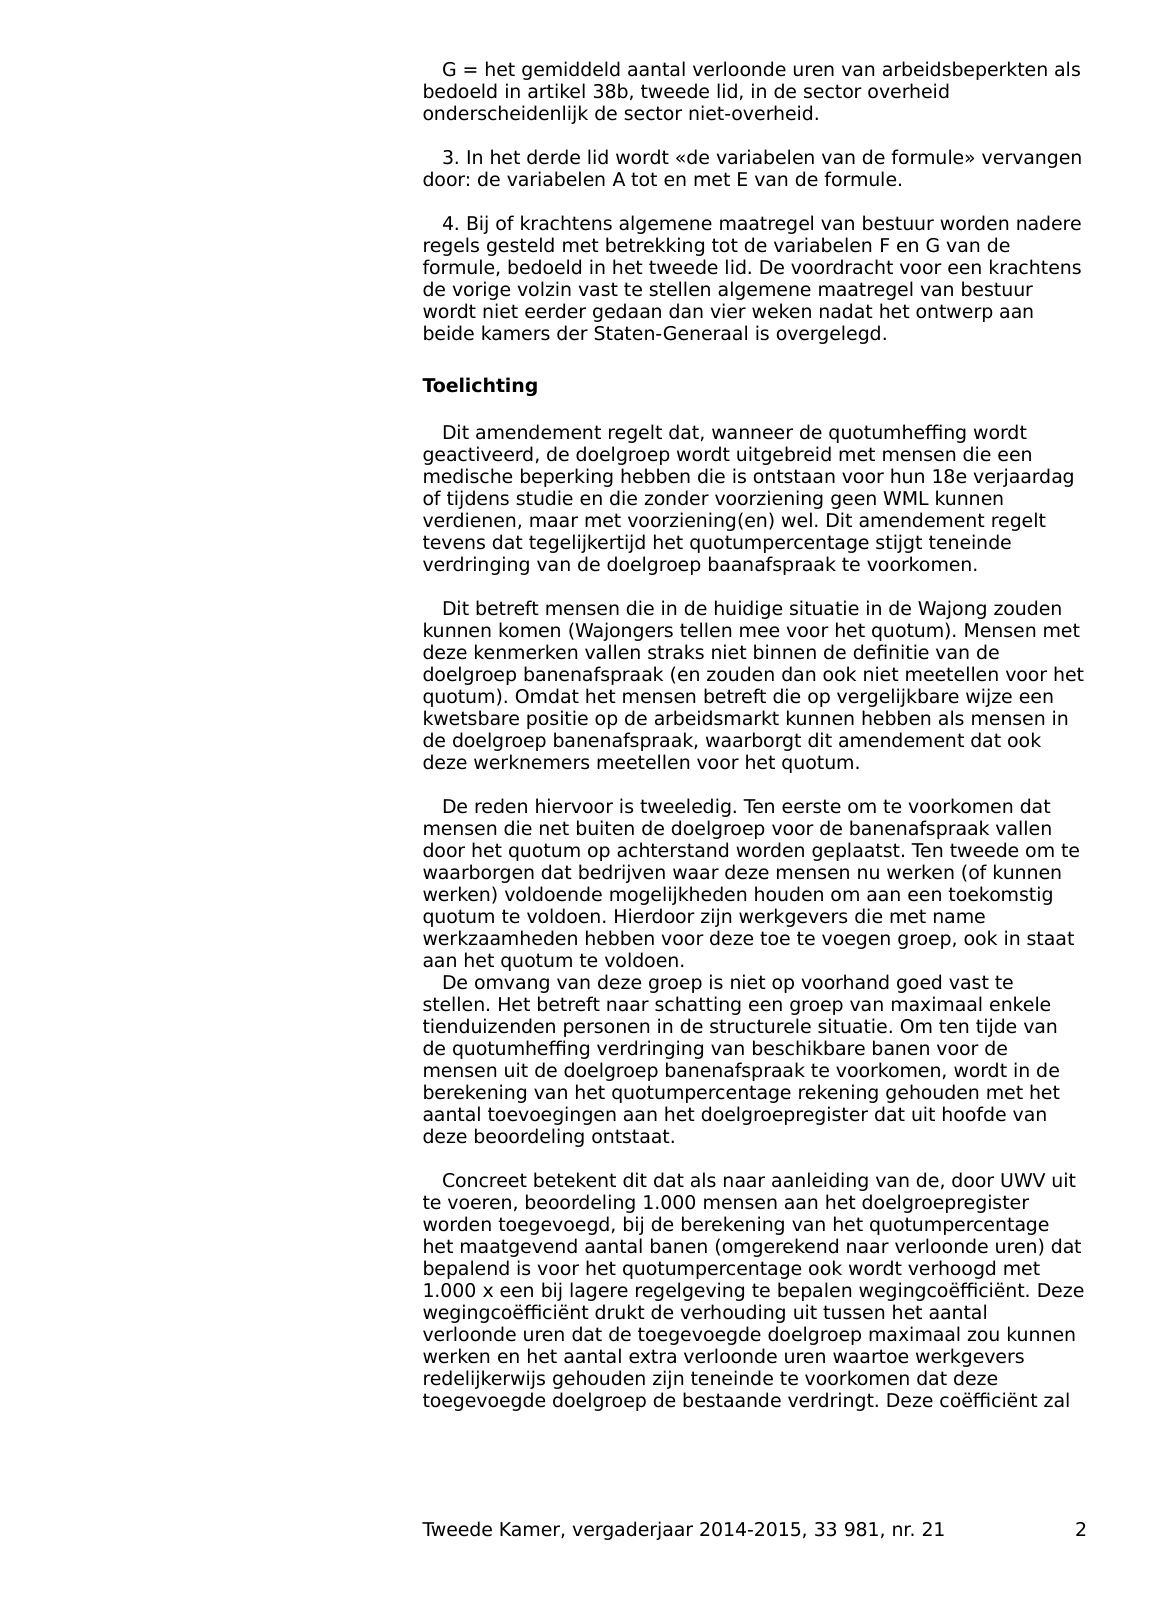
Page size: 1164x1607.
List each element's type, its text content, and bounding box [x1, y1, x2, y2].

text Concreet betekent dit dat als naar aanleiding van de, door UWV uit te voeren, beoordeling 1.000 mensen aan het doelgroepregister worden toegevoegd, bij de berekening van het quotumpercentage het maatgevend aantal banen (omgerekend naar verloonde uren) dat bepalend is voor het quotumpercentage ook wordt verhoogd met 1.000 x een bij lagere regelgeving te bepalen wegingcoëfficiënt. Deze wegingcoëfficiënt drukt de verhouding uit tussen het aantal verloonde uren dat de toegevoegde doelgroep maximaal zou kunnen werken en het aantal extra verloonde uren waartoe werkgevers redelijkerwijs gehouden zijn teneinde te voorkomen dat deze toegevoegde doelgroep de bestaande verdringt. Deze coëfficiënt zal [422, 1170, 1087, 1412]
text De reden hiervoor is tweeledig. Ten eerste om te voorkomen dat mensen die net buiten de doelgroep voor de banenafspraak vallen door het quotum op achterstand worden geplaatst. Ten tweede om te waarborgen dat bedrijven waar deze mensen nu werken (of kunnen werken) voldoende mogelijkheden houden om aan een toekomstig quotum te voldoen. Hierdoor zijn werkgevers die met name werkzaamheden hebben voor deze toe te voegen groep, ook in staat aan het quotum te voldoen. [422, 796, 1087, 972]
text G = het gemiddeld aantal verloonde uren van arbeidsbeperkten als bedoeld in artikel 38b, tweede lid, in de sector overheid onderscheidenlijk de sector niet-overheid. [422, 59, 1087, 125]
subtitle Toelichting [422, 375, 1087, 397]
text De omvang van deze groep is niet op voorhand goed vast te stellen. Het betreft naar schatting een groep van maximaal enkele tienduizenden personen in de structurele situatie. Om ten tijde van de quotumheffing verdringing van beschikbare banen voor de mensen uit de doelgroep banenafspraak te voorkomen, wordt in de berekening van het quotumpercentage rekening gehouden met het aantal toevoegingen aan het doelgroepregister dat uit hoofde van deze beoordeling ontstaat. [422, 972, 1087, 1148]
text Dit amendement regelt dat, wanneer de quotumheffing wordt geactiveerd, de doelgroep wordt uitgebreid met mensen die een medische beperking hebben die is ontstaan voor hun 18e verjaardag of tijdens studie en die zonder voorziening geen WML kunnen verdienen, maar met voorziening(en) wel. Dit amendement regelt tevens dat tegelijkertijd het quotumpercentage stijgt teneinde verdringing van de doelgroep baanafspraak te voorkomen. [422, 422, 1087, 576]
text Dit betreft mensen die in de huidige situatie in de Wajong zouden kunnen komen (Wajongers tellen mee voor het quotum). Mensen met deze kenmerken vallen straks niet binnen de definitie van de doelgroep banenafspraak (en zouden dan ook niet meetellen voor het quotum). Omdat het mensen betreft die op vergelijkbare wijze een kwetsbare positie op de arbeidsmarkt kunnen hebben als mensen in de doelgroep banenafspraak, waarborgt dit amendement dat ook deze werknemers meetellen voor het quotum. [422, 598, 1087, 774]
text 3. In het derde lid wordt «de variabelen van de formule» vervangen door: de variabelen A tot en met E van de formule. [422, 147, 1087, 191]
text 4. Bij of krachtens algemene maatregel van bestuur worden nadere regels gesteld met betrekking tot de variabelen F en G van de formule, bedoeld in het tweede lid. De voordracht voor een krachtens de vorige volzin vast te stellen algemene maatregel van bestuur wordt niet eerder gedaan dan vier weken nadat het ontwerp aan beide kamers der Staten-Generaal is overgelegd. [422, 213, 1087, 345]
